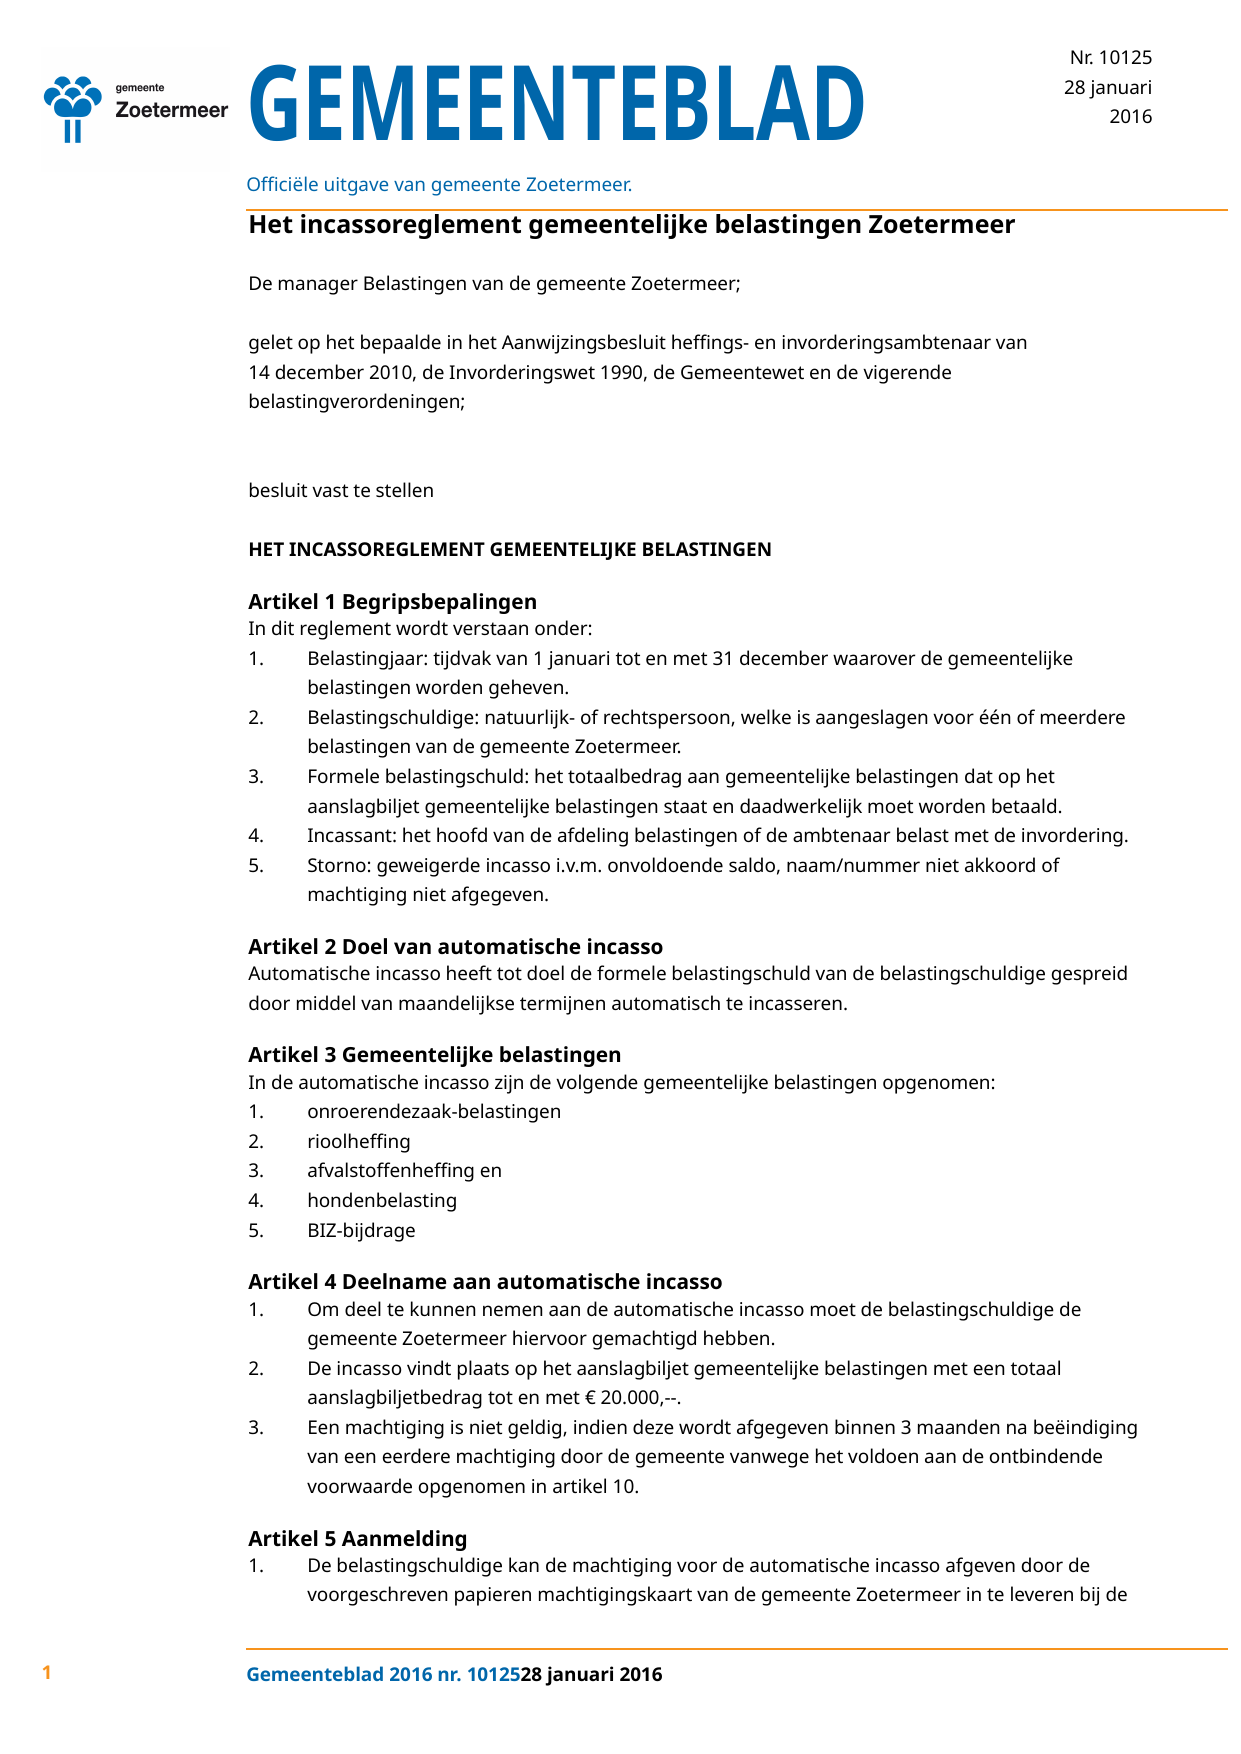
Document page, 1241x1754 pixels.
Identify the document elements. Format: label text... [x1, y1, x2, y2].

list onroerendezaak-belastingen [248, 1098, 1152, 1124]
picture [41, 47, 231, 172]
text Artikel 3 Gemeentelijke belastingen [248, 1041, 1152, 1069]
list Formele belastingschuld: het totaalbedrag aan gemeentelijke belastingen dat op het aanslagbiljet gemeentelijke belastingen staat en daadwerkelijk moet worden betaald. [248, 763, 1152, 819]
text Automatische incasso heeft tot doel de formele belastingschuld van de belastingschuldige gespreid door middel van maandelijkse termijnen automatisch te incasseren. [248, 961, 1152, 1016]
list Storno: geweigerde incasso i.v.m. onvoldoende saldo, naam/nummer niet akkoord of machtiging niet afgegeven. [248, 852, 1152, 907]
text Artikel 4 Deelname aan automatische incasso [248, 1267, 1152, 1296]
text 14 december 2010, de Invorderingswet 1990, de Gemeentewet en de vigerende belastingverordeningen; [248, 359, 1152, 414]
text HET INCASSOREGLEMENT GEMEENTELIJKE BELASTINGEN [248, 537, 1152, 562]
text Artikel 5 Aanmelding [248, 1524, 1152, 1552]
text Artikel 2 Doel van automatische incasso [248, 932, 1152, 961]
list Belastingschuldige: natuurlijk- of rechtspersoon, welke is aangeslagen voor één of meerdere belastingen van de gemeente Zoetermeer. [248, 704, 1152, 759]
list hondenbelasting [248, 1187, 1152, 1213]
list Om deel te kunnen nemen aan de automatische incasso moet de belastingschuldige de gemeente Zoetermeer hiervoor gemachtigd hebben. [248, 1296, 1152, 1351]
list Een machtiging is niet geldig, indien deze wordt afgegeven binnen 3 maanden na beëindiging van een eerdere machtiging door de gemeente vanwege het voldoen aan de ontbindende voorwaarde opgenomen in artikel 10. [248, 1414, 1152, 1499]
text besluit vast te stellen [248, 477, 1152, 503]
text In dit reglement wordt verstaan onder: [248, 615, 1152, 641]
list De belastingschuldige kan de machtiging voor de automatische incasso afgeven door de voorgeschreven papieren machtigingskaart van de gemeente Zoetermeer in te leveren bij de [248, 1552, 1152, 1607]
text De manager Belastingen van de gemeente Zoetermeer; [248, 270, 1152, 296]
list Belastingjaar: tijdvak van 1 januari tot en met 31 december waarover de gemeentelijke belastingen worden geheven. [248, 645, 1152, 700]
text Artikel 1 Begripsbepalingen [248, 587, 1152, 615]
list afvalstoffenheffing en [248, 1158, 1152, 1183]
list Incassant: het hoofd van de afdeling belastingen of de ambtenaar belast met de invordering. [248, 822, 1152, 848]
list BIZ-bijdrage [248, 1217, 1152, 1243]
text In de automatische incasso zijn de volgende gemeentelijke belastingen opgenomen: [248, 1069, 1152, 1095]
text gelet op het bepaalde in het Aanwijzingsbesluit heffings- en invorderingsambtenaar van [248, 329, 1152, 355]
list rioolheffing [248, 1128, 1152, 1154]
list De incasso vindt plaats op het aanslagbiljet gemeentelijke belastingen met een totaal aanslagbiljetbedrag tot en met € 20.000,--. [248, 1355, 1152, 1410]
text Het incassoreglement gemeentelijke belastingen Zoetermeer [248, 211, 1152, 241]
